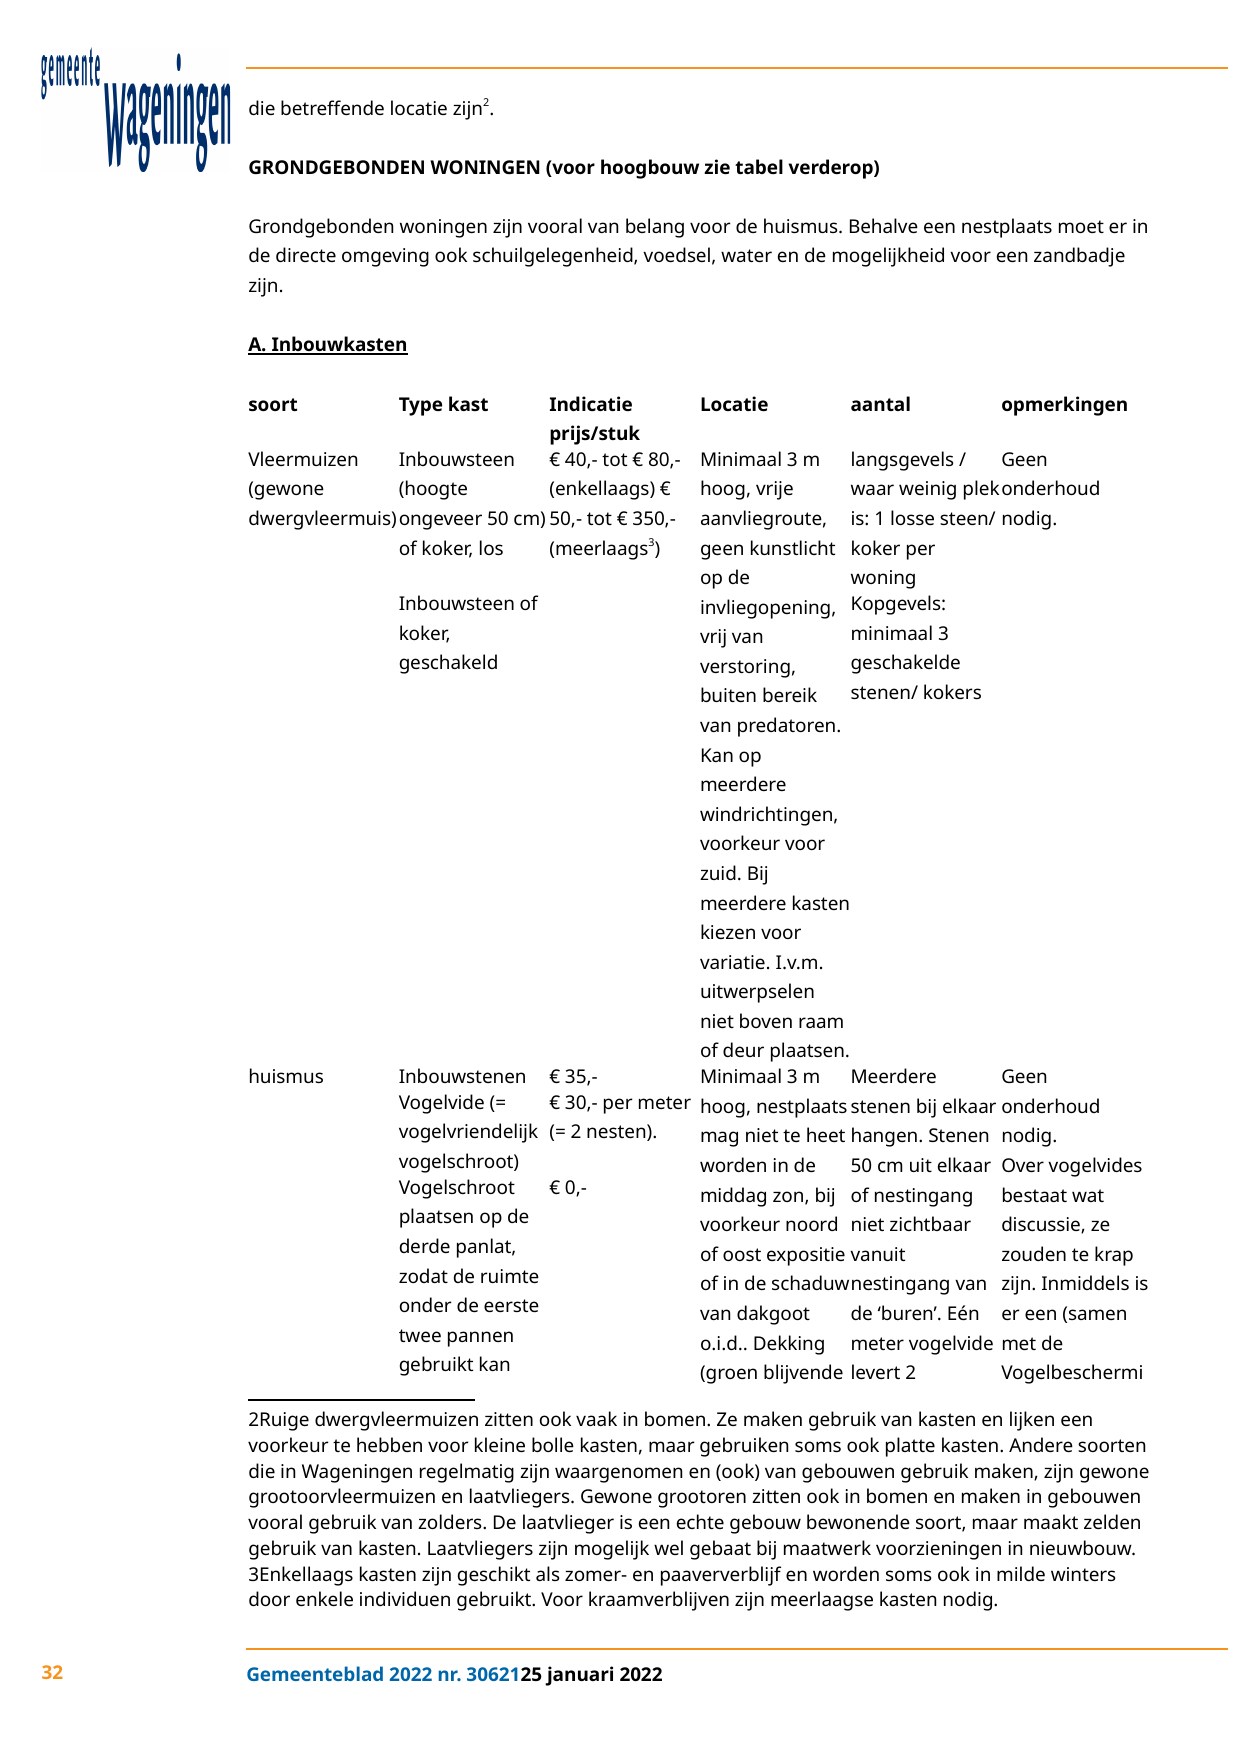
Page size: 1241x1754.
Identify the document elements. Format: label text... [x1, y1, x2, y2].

table_cell Vogelschroot plaatsen op de derde panlat, zodat de ruimte onder de eerste twee pannen gebruikt kan [399, 1174, 549, 1385]
table_header Type kast [399, 391, 549, 446]
table_cell € 30,- per meter (= 2 nesten). [549, 1089, 700, 1174]
picture [41, 47, 231, 172]
table_cell € 40,- tot € 80,- (enkellaags) € 50,- tot € 350,- (meerlaags) [549, 446, 700, 1063]
table_cell Minimaal 3 m hoog, nestplaats mag niet te heet worden in de middag zon, bij voorkeur noord of oost expositie of in de schaduw van dakgoot o.i.d.. Dekking (groen blijvende [700, 1064, 850, 1385]
table_cell Geen onderhoud nodig. [1001, 446, 1152, 1063]
table_header Locatie [700, 391, 850, 446]
table_cell Inbouwsteen (hoogte ongeveer 50 cm) of koker, los [399, 446, 549, 590]
table_cell Inbouwsteen of koker, geschakeld [399, 590, 549, 1063]
table_header opmerkingen [1001, 391, 1152, 446]
table_cell Inbouwstenen [399, 1064, 549, 1089]
table_cell € 0,- [549, 1174, 700, 1385]
table_header aantal [850, 391, 1001, 446]
table_cell Vogelvide (= vogelvriendelijk vogelschroot) [399, 1089, 549, 1174]
text die betreffende locatie zijn. [248, 95, 1152, 121]
table_cell Meerdere stenen bij elkaar hangen. Stenen 50 cm uit elkaar of nestingang niet zichtbaar vanuit nestingang van de ‘buren’. Eén meter vogelvide levert 2 [850, 1064, 1001, 1385]
table_cell huismus [248, 1064, 398, 1385]
table_header soort [248, 391, 398, 446]
table_cell € 35,- [549, 1064, 700, 1089]
table_cell Vleermuizen (gewone dwergvleermuis) [248, 446, 398, 1063]
text Grondgebonden woningen zijn vooral van belang voor de huismus. Behalve een nestplaats moet er in de directe omgeving ook schuilgelegenheid, voedsel, water en de mogelijkheid voor een zandbadje zijn. [248, 213, 1152, 298]
table_cell Geen onderhoud nodig. Over vogelvides bestaat wat discussie, ze zouden te krap zijn. Inmiddels is er een (samen met de Vogelbeschermi [1001, 1064, 1152, 1385]
text GRONDGEBONDEN WONINGEN (voor hoogbouw zie tabel verderop) [248, 154, 1152, 180]
text A. Inbouwkasten [248, 331, 1152, 357]
table_cell Minimaal 3 m hoog, vrije aanvliegroute, geen kunstlicht op de invliegopening, vrij van verstoring, buiten bereik van predatoren. Kan op meerdere windrichtingen, voorkeur voor zuid. Bij meerdere kasten kiezen voor variatie. I.v.m. uitwerpselen niet boven raam of deur plaatsen. [700, 446, 850, 1063]
table_cell langsgevels / waar weinig plek is: 1 losse steen/ koker per woning [850, 446, 1001, 590]
text Ruige dwergvleermuizen zitten ook vaak in bomen. Ze maken gebruik van kasten en lijken een voorkeur te hebben voor kleine bolle kasten, maar gebruiken soms ook platte kasten. Andere soorten die in Wageningen regelmatig zijn waargenomen en (ook) van gebouwen gebruik maken, zijn gewone grootoorvleermuizen en laatvliegers. Gewone grootoren zitten ook in bomen en maken in gebouwen vooral gebruik van zolders. De laatvlieger is een echte gebouw bewonende soort, maar maakt zelden gebruik van kasten. Laatvliegers zijn mogelijk wel gebaat bij maatwerk voorzieningen in nieuwbouw. [248, 1406, 1152, 1561]
table_cell Kopgevels: minimaal 3 geschakelde stenen/ kokers [850, 590, 1001, 1063]
table_header Indicatie prijs/stuk [549, 391, 700, 446]
